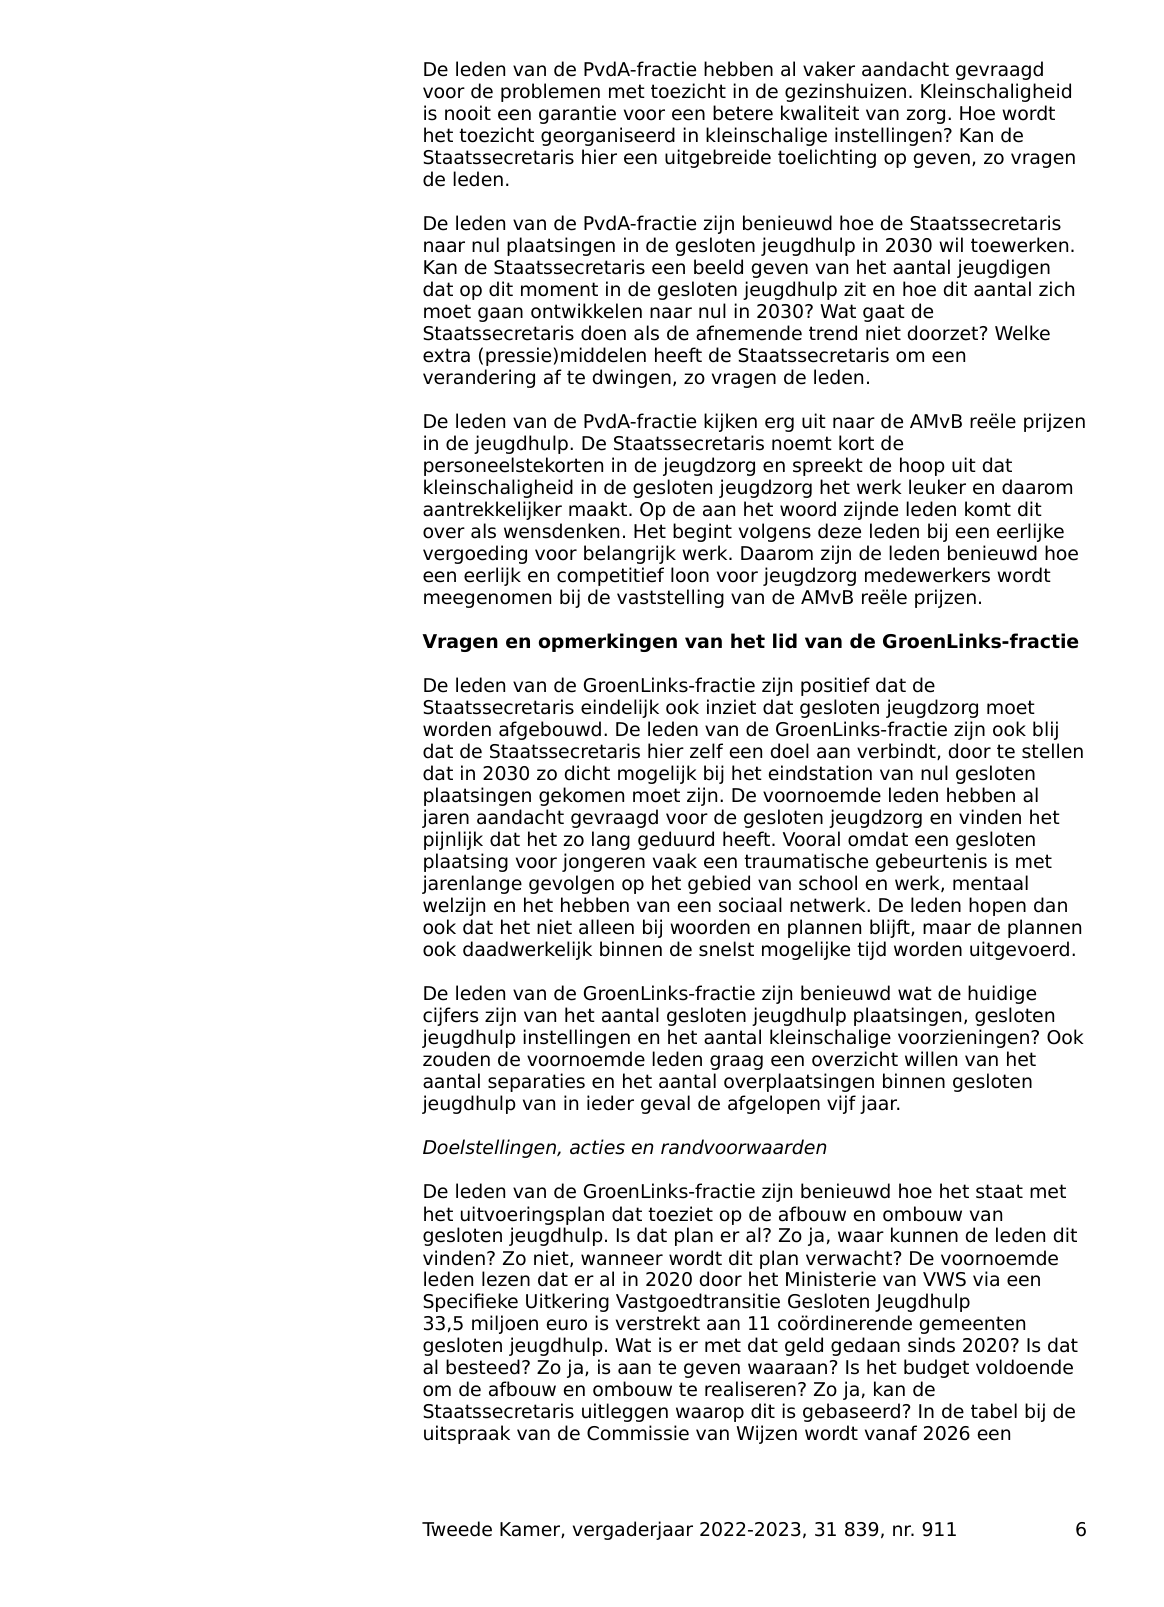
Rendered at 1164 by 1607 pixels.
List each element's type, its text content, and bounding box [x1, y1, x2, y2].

subtitle Vragen en opmerkingen van het lid van de GroenLinks-fractie [422, 631, 1087, 653]
text De leden van de PvdA-fractie zijn benieuwd hoe de Staatssecretaris naar nul plaatsingen in de gesloten jeugdhulp in 2030 wil toewerken. Kan de Staatssecretaris een beeld geven van het aantal jeugdigen dat op dit moment in de gesloten jeugdhulp zit en hoe dit aantal zich moet gaan ontwikkelen naar nul in 2030? Wat gaat de Staatssecretaris doen als de afnemende trend niet doorzet? Welke extra (pressie)middelen heeft de Staatssecretaris om een verandering af te dwingen, zo vragen de leden. [422, 213, 1087, 389]
text De leden van de PvdA-fractie hebben al vaker aandacht gevraagd voor de problemen met toezicht in de gezinshuizen. Kleinschaligheid is nooit een garantie voor een betere kwaliteit van zorg. Hoe wordt het toezicht georganiseerd in kleinschalige instellingen? Kan de Staatssecretaris hier een uitgebreide toelichting op geven, zo vragen de leden. [422, 59, 1087, 191]
text De leden van de PvdA-fractie kijken erg uit naar de AMvB reële prijzen in de jeugdhulp. De Staatssecretaris noemt kort de personeelstekorten in de jeugdzorg en spreekt de hoop uit dat kleinschaligheid in de gesloten jeugdzorg het werk leuker en daarom aantrekkelijker maakt. Op de aan het woord zijnde leden komt dit over als wensdenken. Het begint volgens deze leden bij een eerlijke vergoeding voor belangrijk werk. Daarom zijn de leden benieuwd hoe een eerlijk en competitief loon voor jeugdzorg medewerkers wordt meegenomen bij de vaststelling van de AMvB reële prijzen. [422, 411, 1087, 609]
text De leden van de GroenLinks-fractie zijn positief dat de Staatssecretaris eindelijk ook inziet dat gesloten jeugdzorg moet worden afgebouwd. De leden van de GroenLinks-fractie zijn ook blij dat de Staatssecretaris hier zelf een doel aan verbindt, door te stellen dat in 2030 zo dicht mogelijk bij het eindstation van nul gesloten plaatsingen gekomen moet zijn. De voornoemde leden hebben al jaren aandacht gevraagd voor de gesloten jeugdzorg en vinden het pijnlijk dat het zo lang geduurd heeft. Vooral omdat een gesloten plaatsing voor jongeren vaak een traumatische gebeurtenis is met jarenlange gevolgen op het gebied van school en werk, mentaal welzijn en het hebben van een sociaal netwerk. De leden hopen dan ook dat het niet alleen bij woorden en plannen blijft, maar de plannen ook daadwerkelijk binnen de snelst mogelijke tijd worden uitgevoerd. [422, 675, 1087, 961]
text De leden van de GroenLinks-fractie zijn benieuwd wat de huidige cijfers zijn van het aantal gesloten jeugdhulp plaatsingen, gesloten jeugdhulp instellingen en het aantal kleinschalige voorzieningen? Ook zouden de voornoemde leden graag een overzicht willen van het aantal separaties en het aantal overplaatsingen binnen gesloten jeugdhulp van in ieder geval de afgelopen vijf jaar. [422, 983, 1087, 1115]
subtitle Doelstellingen, acties en randvoorwaarden [422, 1137, 1087, 1159]
text De leden van de GroenLinks-fractie zijn benieuwd hoe het staat met het uitvoeringsplan dat toeziet op de afbouw en ombouw van gesloten jeugdhulp. Is dat plan er al? Zo ja, waar kunnen de leden dit vinden? Zo niet, wanneer wordt dit plan verwacht? De voornoemde leden lezen dat er al in 2020 door het Ministerie van VWS via een Specifieke Uitkering Vastgoedtransitie Gesloten Jeugdhulp 33,5 miljoen euro is verstrekt aan 11 coördinerende gemeenten gesloten jeugdhulp. Wat is er met dat geld gedaan sinds 2020? Is dat al besteed? Zo ja, is aan te geven waaraan? Is het budget voldoende om de afbouw en ombouw te realiseren? Zo ja, kan de Staatssecretaris uitleggen waarop dit is gebaseerd? In de tabel bij de uitspraak van de Commissie van Wijzen wordt vanaf 2026 een [422, 1181, 1087, 1445]
